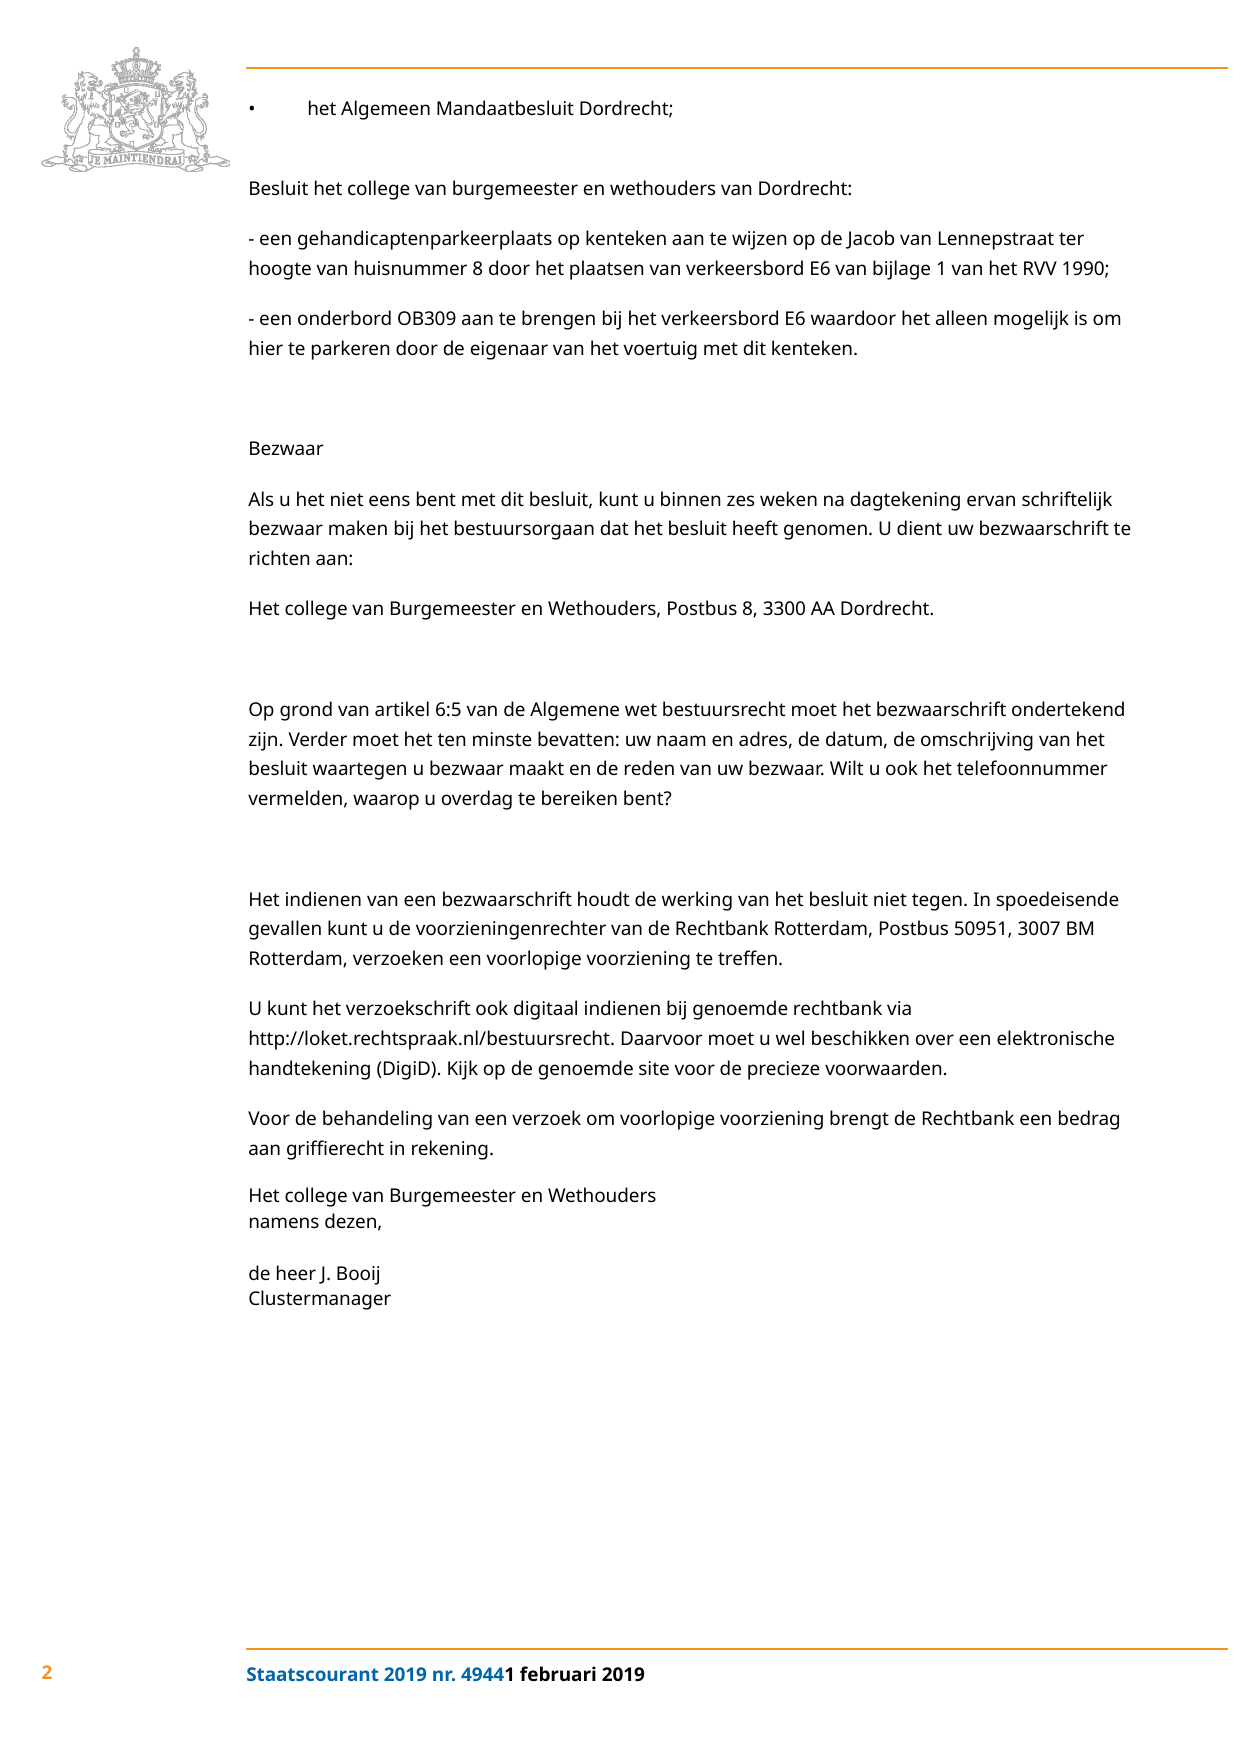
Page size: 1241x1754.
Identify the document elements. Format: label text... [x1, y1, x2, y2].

text U kunt het verzoekschrift ook digitaal indienen bij genoemde rechtbank via http://loket.rechtspraak.nl/bestuursrecht. Daarvoor moet u wel beschikken over een elektronische handtekening (DigiD). Kijk op de genoemde site voor de precieze voorwaarden. [248, 996, 1152, 1081]
text Op grond van artikel 6:5 van de Algemene wet bestuursrecht moet het bezwaarschrift ondertekend zijn. Verder moet het ten minste bevatten: uw naam en adres, de datum, de omschrijving van het besluit waartegen u bezwaar maakt en de reden van uw bezwaar. Wilt u ook het telefoonnummer vermelden, waarop u overdag te bereiken bent? [248, 696, 1152, 811]
text Het college van Burgemeester en Wethouders [248, 1183, 1152, 1208]
text Het college van Burgemeester en Wethouders, Postbus 8, 3300 AA Dordrecht. [248, 596, 1152, 621]
picture [41, 47, 231, 172]
text Bezwaar [248, 436, 1152, 461]
text Clustermanager [248, 1286, 1152, 1311]
text namens dezen, [248, 1208, 1152, 1234]
text Het indienen van een bezwaarschrift houdt de werking van het besluit niet tegen. In spoedeisende gevallen kunt u de voorzieningenrechter van de Rechtbank Rotterdam, Postbus 50951, 3007 BM Rotterdam, verzoeken een voorlopige voorziening te treffen. [248, 886, 1152, 971]
text Als u het niet eens bent met dit besluit, kunt u binnen zes weken na dagtekening ervan schriftelijk bezwaar maken bij het bestuursorgaan dat het besluit heeft genomen. U dient uw bezwaarschrift te richten aan: [248, 486, 1152, 571]
text Besluit het college van burgemeester en wethouders van Dordrecht: [248, 175, 1152, 201]
text de heer J. Booij [248, 1260, 1152, 1286]
list het Algemeen Mandaatbesluit Dordrecht; [248, 95, 1152, 121]
text - een onderbord OB309 aan te brengen bij het verkeersbord E6 waardoor het alleen mogelijk is om hier te parkeren door de eigenaar van het voertuig met dit kenteken. [248, 305, 1152, 361]
text Voor de behandeling van een verzoek om voorlopige voorziening brengt de Rechtbank een bedrag aan griffierecht in rekening. [248, 1105, 1152, 1161]
text - een gehandicaptenparkeerplaats op kenteken aan te wijzen op de Jacob van Lennepstraat ter hoogte van huisnummer 8 door het plaatsen van verkeersbord E6 van bijlage 1 van het RVV 1990; [248, 225, 1152, 281]
